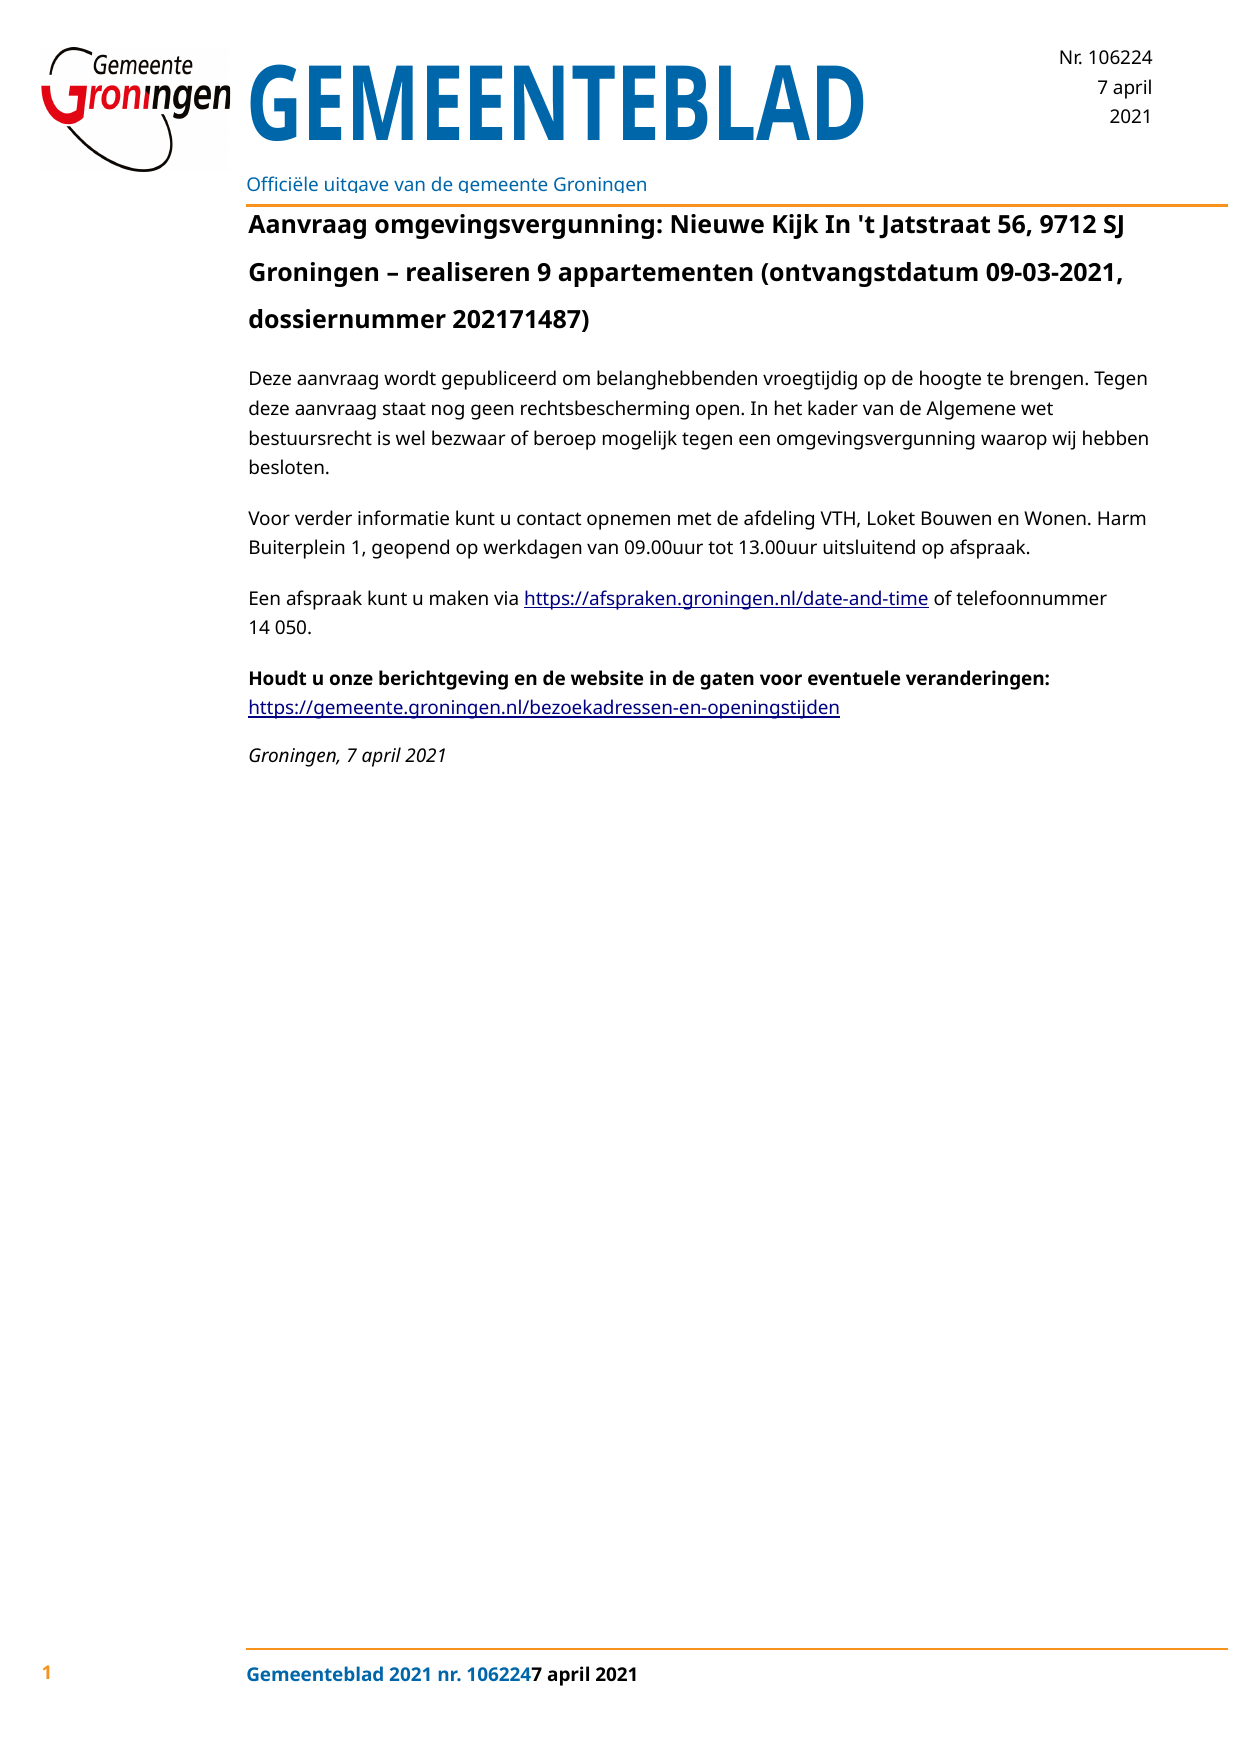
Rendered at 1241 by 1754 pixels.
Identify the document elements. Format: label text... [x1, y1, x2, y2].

text Groningen, 7 april 2021 [248, 742, 1152, 768]
text Houdt u onze berichtgeving en de website in de gaten voor eventuele veranderingen: https://gemeente.groningen.nl/bezoekadressen-en-openingstijden [248, 665, 1152, 720]
text Deze aanvraag wordt gepubliceerd om belanghebbenden vroegtijdig op de hoogte te brengen. Tegen deze aanvraag staat nog geen rechtsbescherming open. In het kader van de Algemene wet bestuursrecht is wel bezwaar of beroep mogelijk tegen een omgevingsvergunning waarop wij hebben besloten. [248, 366, 1152, 480]
text Aanvraag omgevingsvergunning: Nieuwe Kijk In 't Jatstraat 56, 9712 SJ Groningen – realiseren 9 appartementen (ontvangstdatum 09-03-2021, dossiernummer 202171487) [248, 207, 1152, 336]
text Voor verder informatie kunt u contact opnemen met de afdeling VTH, Loket Bouwen en Wonen. Harm Buiterplein 1, geopend op werkdagen van 09.00uur tot 13.00uur uitsluitend op afspraak. [248, 505, 1152, 560]
picture [41, 47, 231, 172]
text Een afspraak kunt u maken via https://afspraken.groningen.nl/date-and-time of telefoonnummer 14 050. [248, 585, 1152, 640]
